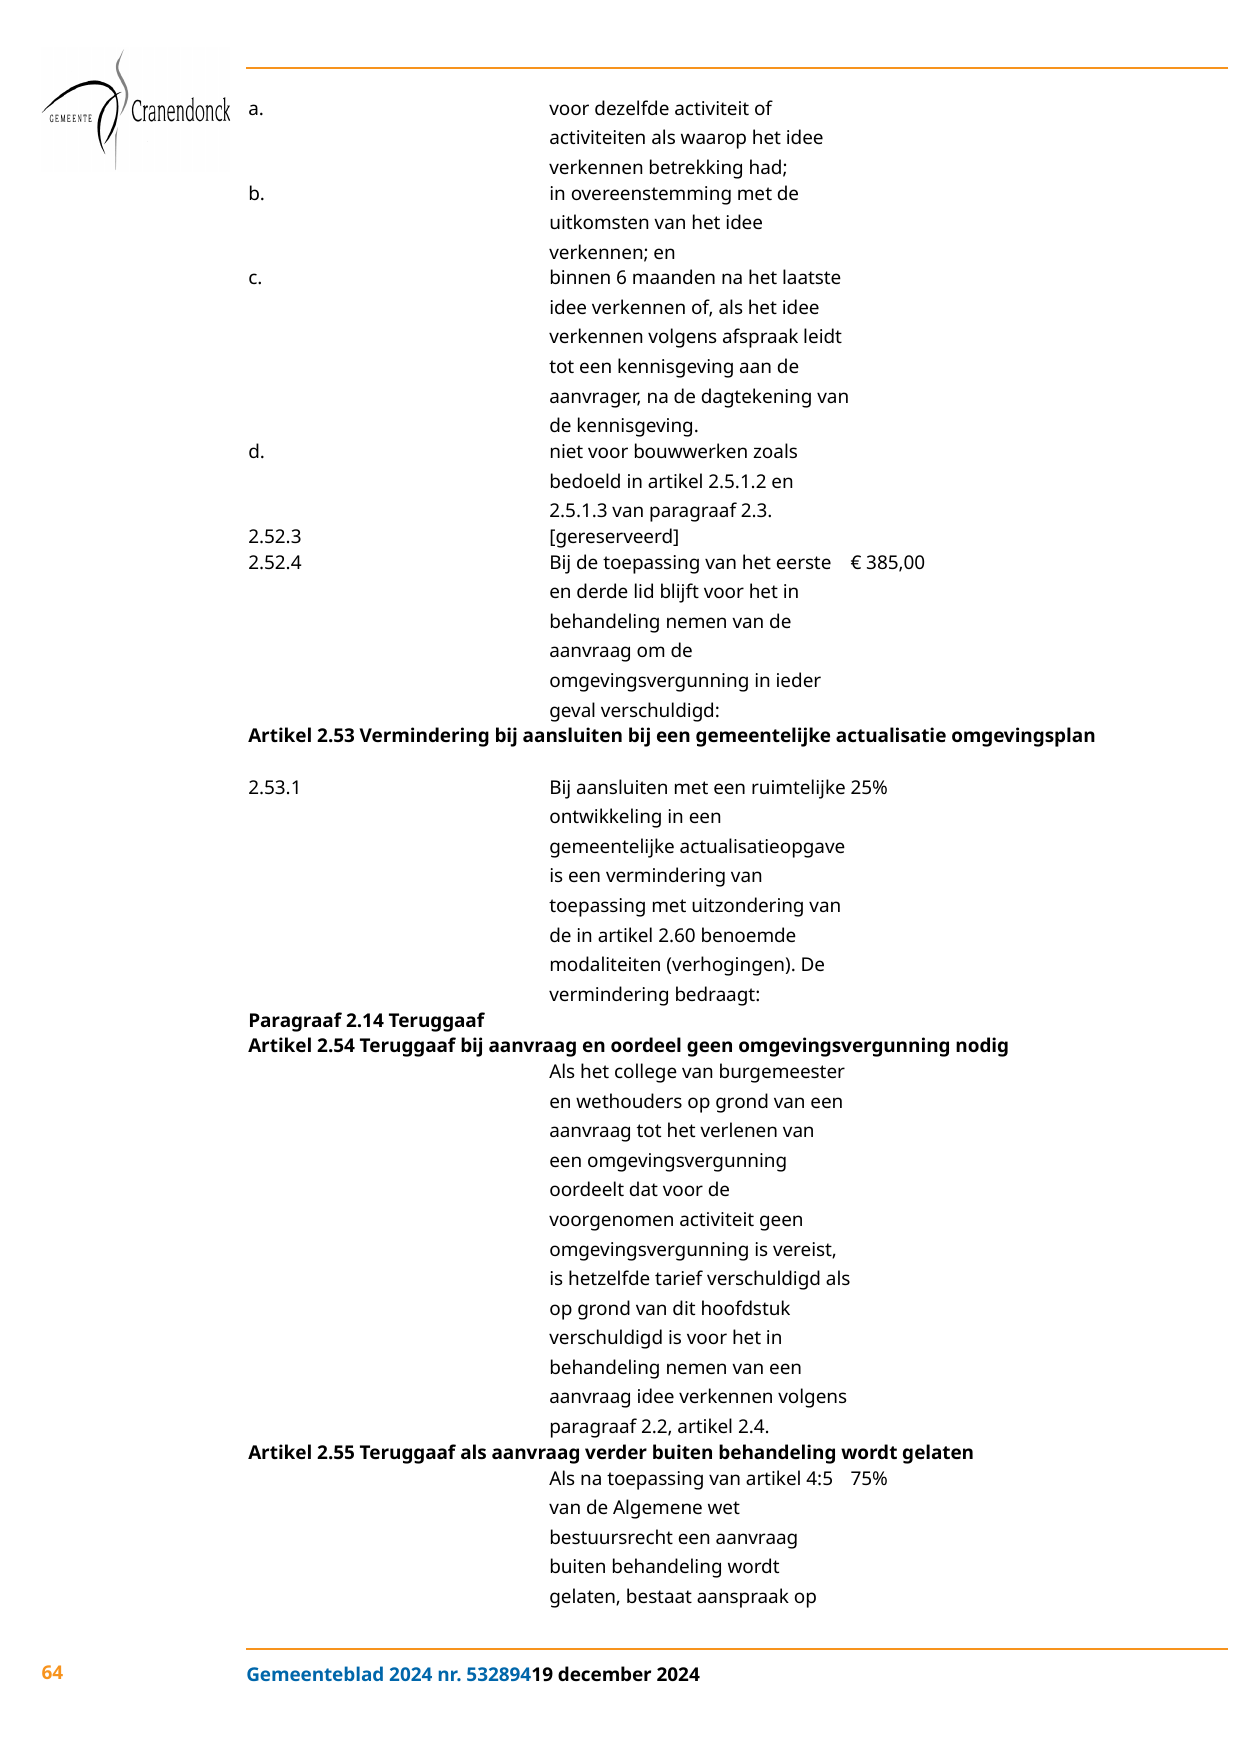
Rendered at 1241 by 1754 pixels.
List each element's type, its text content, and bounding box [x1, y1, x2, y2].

table_cell Bij de toepassing van het eerste en derde lid blijft voor het in behandeling nemen van de aanvraag om de omgevingsvergunning in ieder geval verschuldigd: [549, 549, 850, 722]
table_cell voor dezelfde activiteit of activiteiten als waarop het idee verkennen betrekking had; [549, 95, 850, 180]
table_cell in overeenstemming met de uitkomsten van het idee verkennen; en [549, 180, 850, 264]
table_cell [850, 748, 1152, 774]
table_cell [850, 1058, 1152, 1439]
table_cell [850, 180, 1152, 264]
table_cell 25% [850, 774, 1152, 1007]
table_cell Paragraaf 2.14 Teruggaaf [248, 1007, 549, 1032]
table_cell a. [248, 95, 549, 180]
table_cell [248, 748, 549, 774]
table_cell [850, 438, 1152, 523]
table_cell € 385,00 [850, 549, 1152, 722]
table_cell c. [248, 265, 549, 438]
picture [41, 47, 231, 172]
table_cell Bij aansluiten met een ruimtelijke ontwikkeling in een gemeentelijke actualisatieopgave is een vermindering van toepassing met uitzondering van de in artikel 2.60 benoemde modaliteiten (verhogingen). De vermindering bedraagt: [549, 774, 850, 1007]
table_cell binnen 6 maanden na het laatste idee verkennen of, als het idee verkennen volgens afspraak leidt tot een kennisgeving aan de aanvrager, na de dagtekening van de kennisgeving. [549, 265, 850, 438]
table_cell 75% [850, 1465, 1152, 1609]
table_cell 2.52.4 [248, 549, 549, 722]
table_cell [850, 95, 1152, 180]
table_cell 2.53.1 [248, 774, 549, 1007]
table_cell 2.52.3 [248, 523, 549, 549]
table_cell [gereserveerd] [549, 523, 850, 549]
table_cell b. [248, 180, 549, 264]
table_cell [850, 265, 1152, 438]
table_cell [549, 748, 850, 774]
table_cell [248, 1465, 549, 1609]
table_cell Artikel 2.55 Teruggaaf als aanvraag verder buiten behandeling wordt gelaten [248, 1439, 1152, 1465]
table_cell d. [248, 438, 549, 523]
table_cell Artikel 2.54 Teruggaaf bij aanvraag en oordeel geen omgevingsvergunning nodig [248, 1033, 1152, 1058]
table_cell [850, 523, 1152, 549]
table_cell Als na toepassing van artikel 4:5 van de Algemene wet bestuursrecht een aanvraag buiten behandeling wordt gelaten, bestaat aanspraak op [549, 1465, 850, 1609]
table_cell Als het college van burgemeester en wethouders op grond van een aanvraag tot het verlenen van een omgevingsvergunning oordeelt dat voor de voorgenomen activiteit geen omgevingsvergunning is vereist, is hetzelfde tarief verschuldigd als op grond van dit hoofdstuk verschuldigd is voor het in behandeling nemen van een aanvraag idee verkennen volgens paragraaf 2.2, artikel 2.4. [549, 1058, 850, 1439]
table_cell Artikel 2.53 Vermindering bij aansluiten bij een gemeentelijke actualisatie omgevingsplan [248, 723, 1152, 748]
table_cell [248, 1058, 549, 1439]
table_cell niet voor bouwwerken zoals bedoeld in artikel 2.5.1.2 en 2.5.1.3 van paragraaf 2.3. [549, 438, 850, 523]
